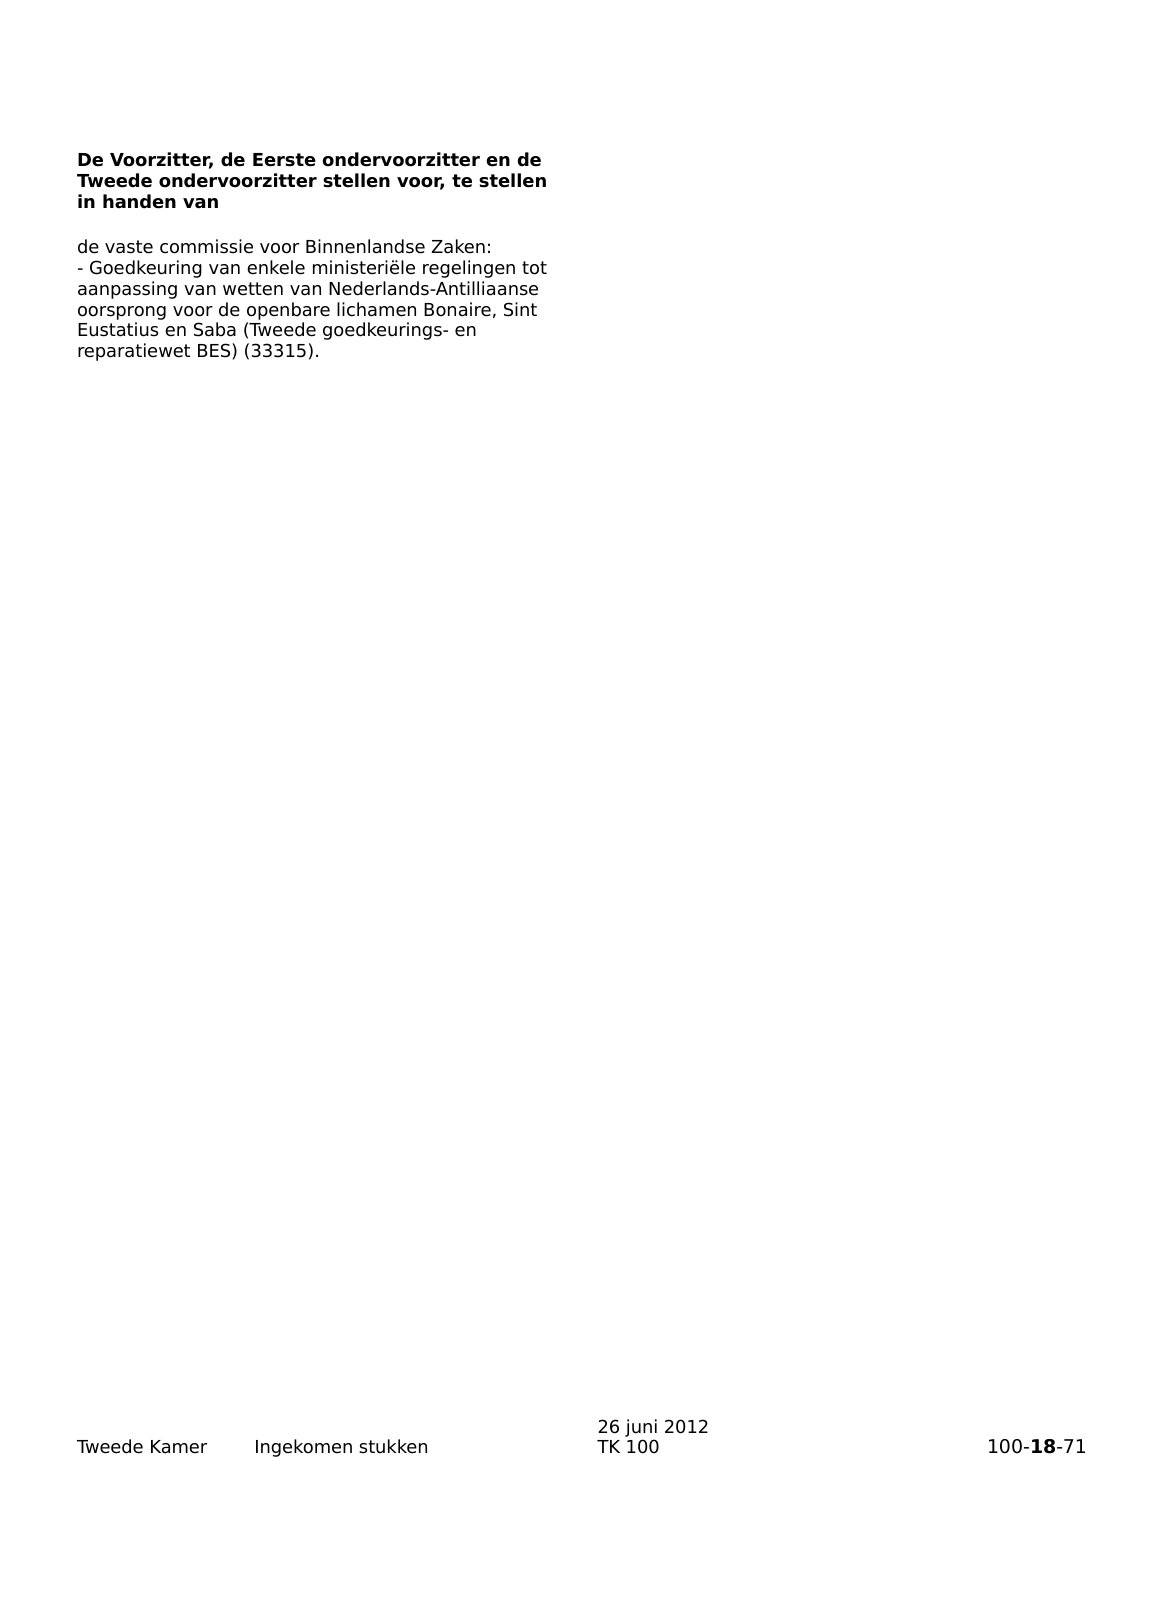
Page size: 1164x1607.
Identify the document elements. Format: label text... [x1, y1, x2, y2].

text de vaste commissie voor Binnenlandse Zaken: [77, 237, 567, 258]
subtitle De Voorzitter, de Eerste ondervoorzitter en de Tweede ondervoorzitter stellen voor, te stellen in handen van [77, 150, 567, 212]
text - Goedkeuring van enkele ministeriële regelingen tot aanpassing van wetten van Nederlands-Antilliaanse oorsprong voor de openbare lichamen Bonaire, Sint Eustatius en Saba (Tweede goedkeurings- en reparatiewet BES) (33315). [77, 258, 567, 362]
